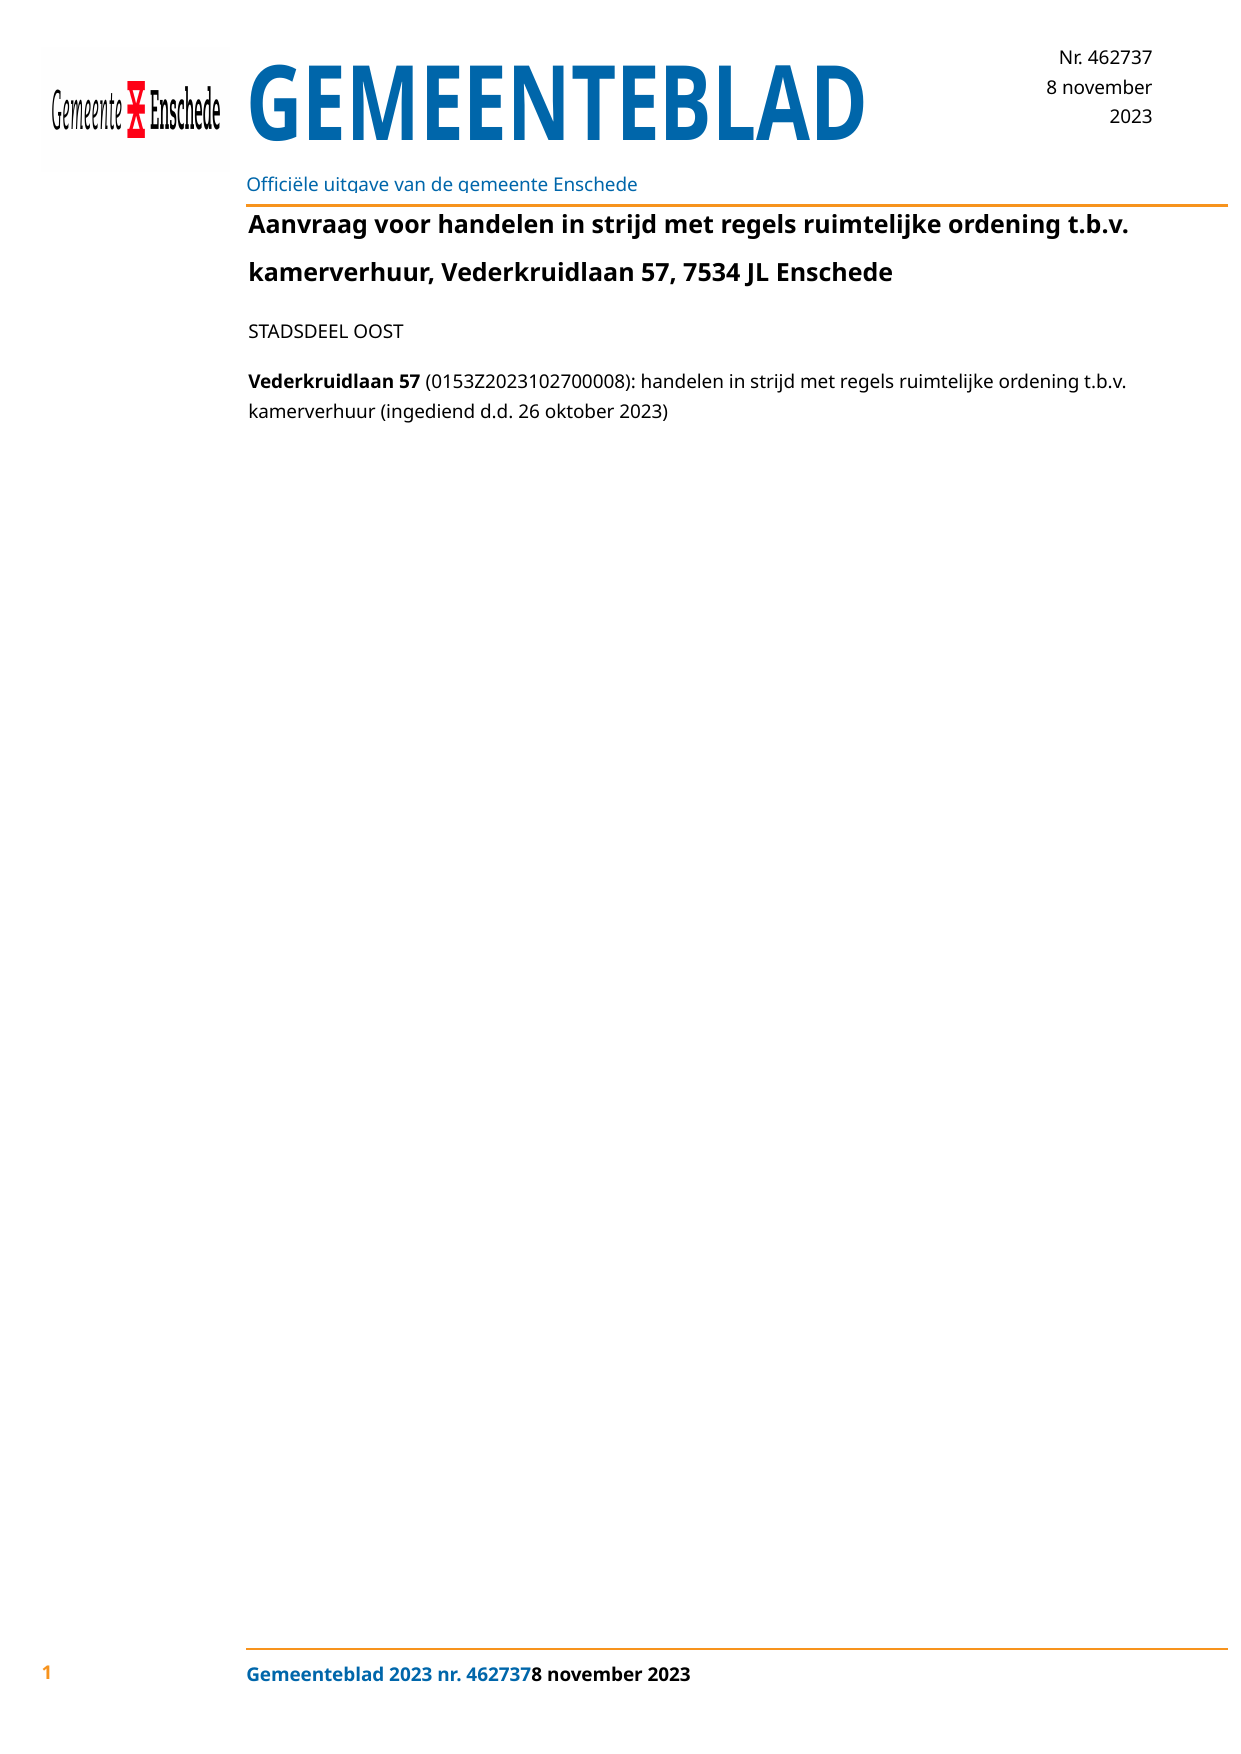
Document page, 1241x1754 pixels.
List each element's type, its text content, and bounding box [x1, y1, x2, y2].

picture [41, 47, 231, 172]
text Aanvraag voor handelen in strijd met regels ruimtelijke ordening t.b.v. kamerverhuur, Vederkruidlaan 57, 7534 JL Enschede [248, 207, 1152, 288]
text STADSDEEL OOST [248, 318, 1152, 344]
text Vederkruidlaan 57 (0153Z2023102700008): handelen in strijd met regels ruimtelijke ordening t.b.v. kamerverhuur (ingediend d.d. 26 oktober 2023) [248, 368, 1152, 424]
